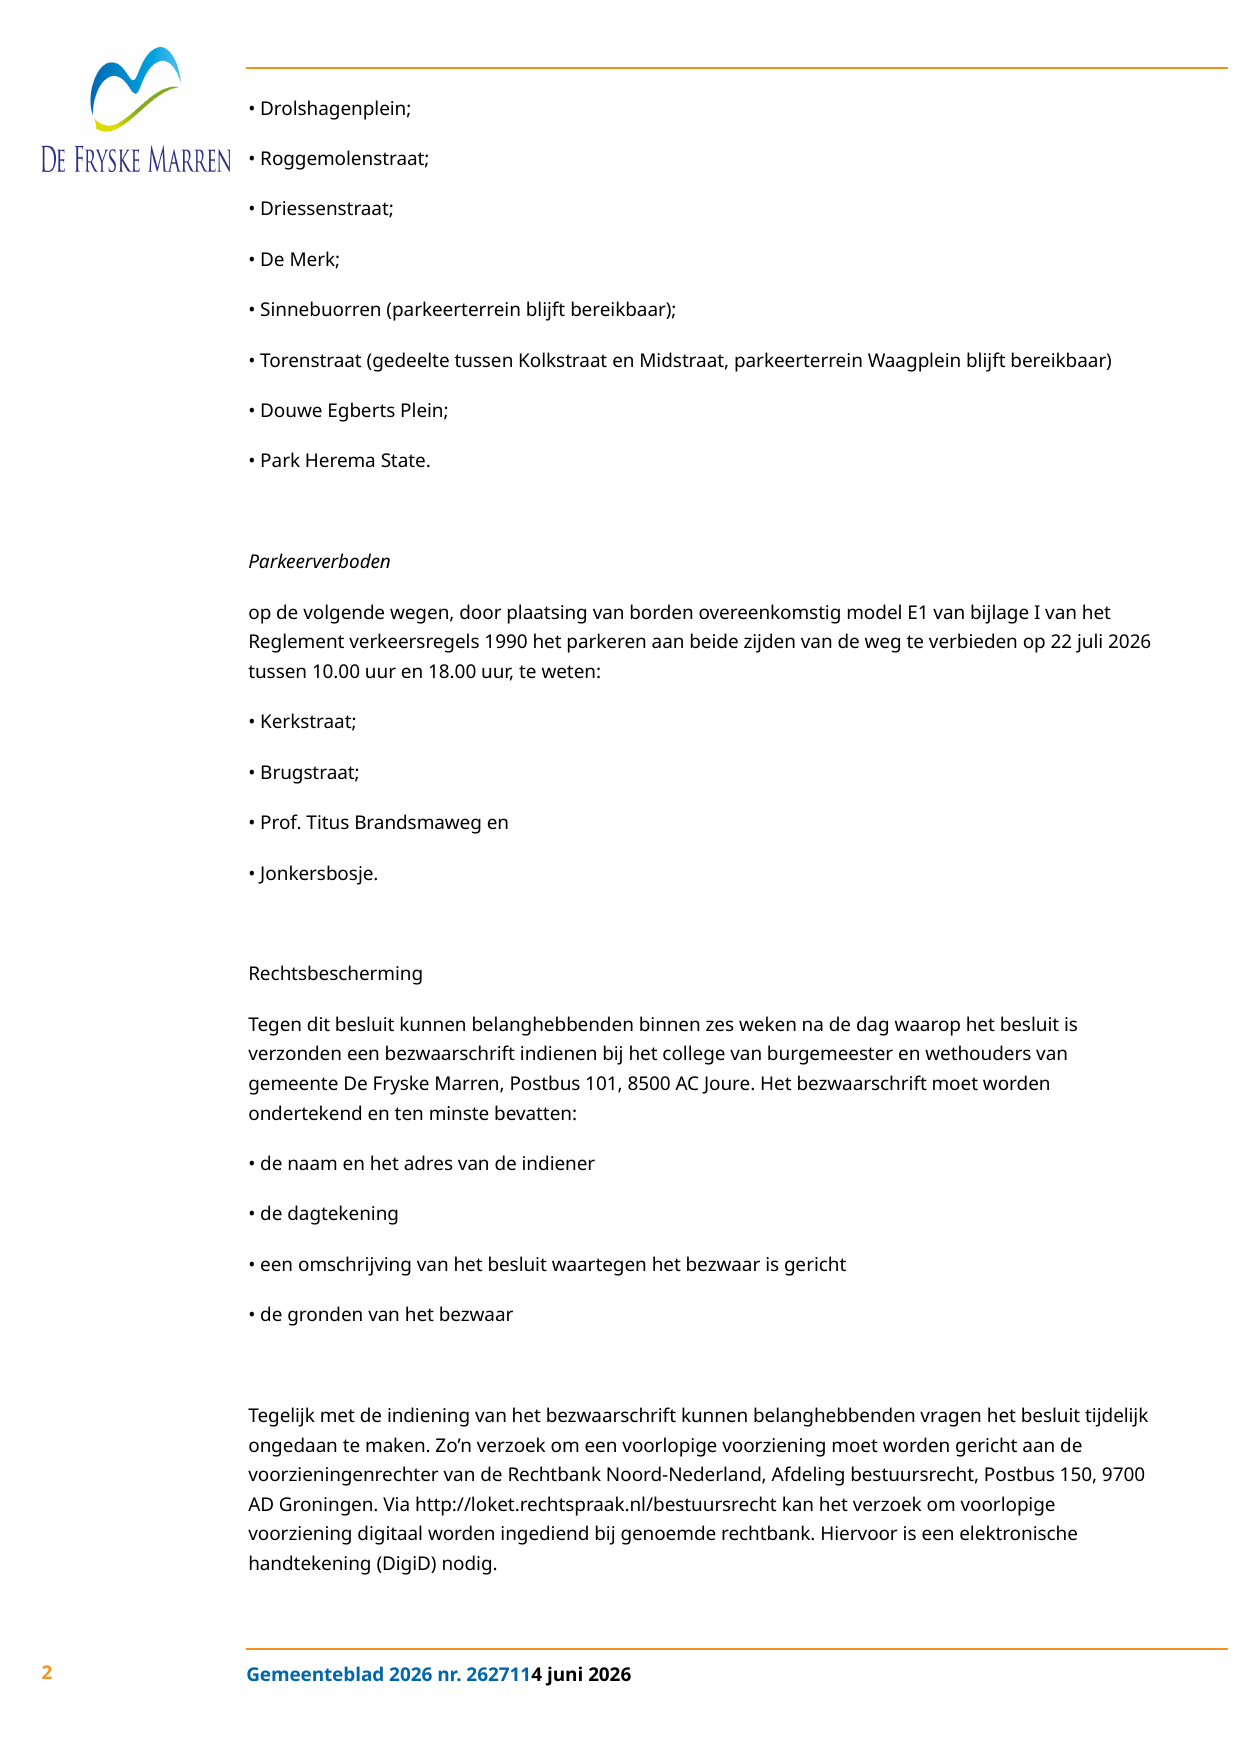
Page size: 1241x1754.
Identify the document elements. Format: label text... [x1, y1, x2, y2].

text • De Merk; [248, 246, 1152, 272]
text Rechtsbescherming [248, 961, 1152, 986]
text • Drolshagenplein; [248, 95, 1152, 121]
text • Douwe Egberts Plein; [248, 397, 1152, 423]
text • de naam en het adres van de indiener [248, 1150, 1152, 1176]
picture [41, 47, 231, 172]
text Parkeerverboden [248, 548, 1152, 574]
text • Prof. Titus Brandsmaweg en [248, 809, 1152, 835]
text • Roggemolenstraat; [248, 145, 1152, 171]
text • Sinnebuorren (parkeerterrein blijft bereikbaar); [248, 296, 1152, 322]
text • Park Herema State. [248, 448, 1152, 473]
text Tegelijk met de indiening van het bezwaarschrift kunnen belanghebbenden vragen het besluit tijdelijk ongedaan te maken. Zo’n verzoek om een voorlopige voorziening moet worden gericht aan de voorzieningenrechter van de Rechtbank Noord-Nederland, Afdeling bestuursrecht, Postbus 150, 9700 AD Groningen. Via http://loket.rechtspraak.nl/bestuursrecht kan het verzoek om voorlopige voorziening digitaal worden ingediend bij genoemde rechtbank. Hiervoor is een elektronische handtekening (DigiD) nodig. [248, 1402, 1152, 1576]
text • Brugstraat; [248, 759, 1152, 785]
text op de volgende wegen, door plaatsing van borden overeenkomstig model E1 van bijlage I van het Reglement verkeersregels 1990 het parkeren aan beide zijden van de weg te verbieden op 22 juli 2026 tussen 10.00 uur en 18.00 uur, te weten: [248, 599, 1152, 684]
text • Torenstraat (gedeelte tussen Kolkstraat en Midstraat, parkeerterrein Waagplein blijft bereikbaar) [248, 347, 1152, 373]
text • Driessenstraat; [248, 196, 1152, 221]
text • de gronden van het bezwaar [248, 1301, 1152, 1327]
text • een omschrijving van het besluit waartegen het bezwaar is gericht [248, 1251, 1152, 1277]
text • Jonkersbosje. [248, 860, 1152, 886]
text • Kerkstraat; [248, 708, 1152, 734]
text Tegen dit besluit kunnen belanghebbenden binnen zes weken na de dag waarop het besluit is verzonden een bezwaarschrift indienen bij het college van burgemeester en wethouders van gemeente De Fryske Marren, Postbus 101, 8500 AC Joure. Het bezwaarschrift moet worden ondertekend en ten minste bevatten: [248, 1011, 1152, 1126]
text • de dagtekening [248, 1201, 1152, 1226]
